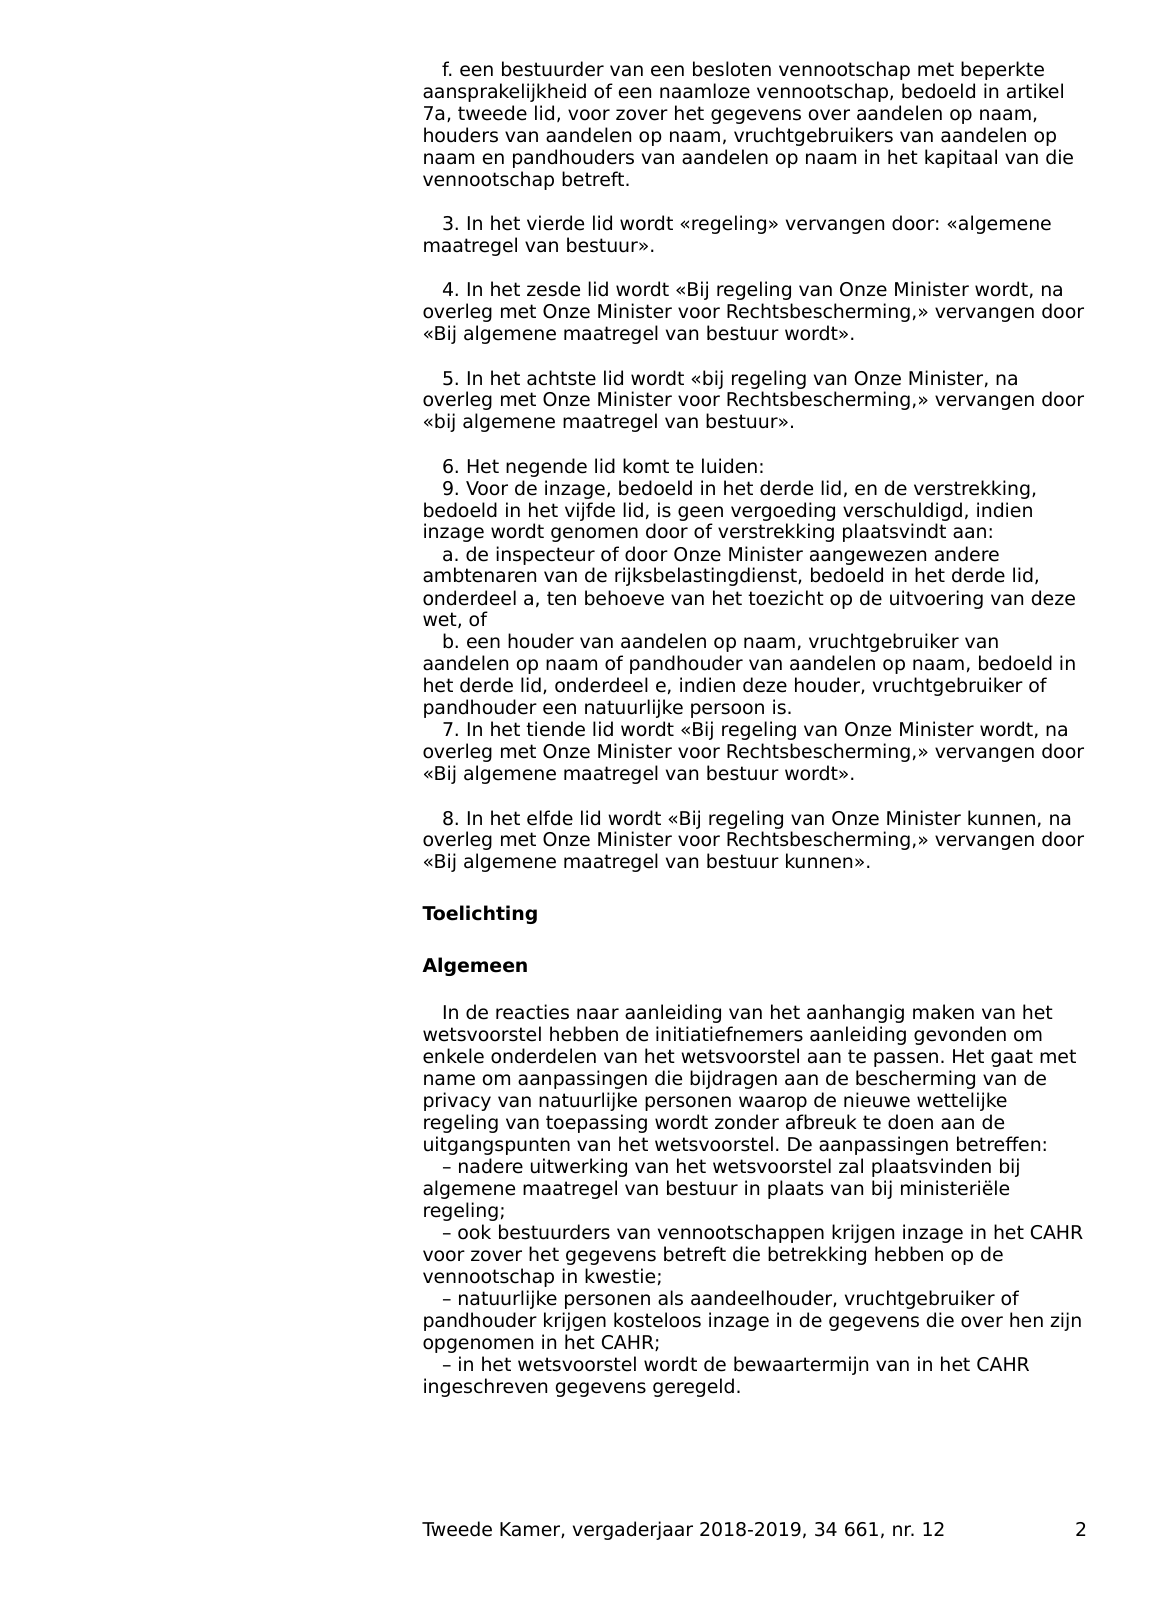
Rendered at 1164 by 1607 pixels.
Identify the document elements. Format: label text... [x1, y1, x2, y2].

text – in het wetsvoorstel wordt de bewaartermijn van in het CAHR ingeschreven gegevens geregeld. [422, 1354, 1087, 1398]
text 4. In het zesde lid wordt «Bij regeling van Onze Minister wordt, na overleg met Onze Minister voor Rechtsbescherming,» vervangen door «Bij algemene maatregel van bestuur wordt». [422, 279, 1087, 345]
text f. een bestuurder van een besloten vennootschap met beperkte aansprakelijkheid of een naamloze vennootschap, bedoeld in artikel 7a, tweede lid, voor zover het gegevens over aandelen op naam, houders van aandelen op naam, vruchtgebruikers van aandelen op naam en pandhouders van aandelen op naam in het kapitaal van die vennootschap betreft. [422, 59, 1087, 191]
text – ook bestuurders van vennootschappen krijgen inzage in het CAHR voor zover het gegevens betreft die betrekking hebben op de vennootschap in kwestie; [422, 1222, 1087, 1288]
text In de reacties naar aanleiding van het aanhangig maken van het wetsvoorstel hebben de initiatiefnemers aanleiding gevonden om enkele onderdelen van het wetsvoorstel aan te passen. Het gaat met name om aanpassingen die bijdragen aan de bescherming van de privacy van natuurlijke personen waarop de nieuwe wettelijke regeling van toepassing wordt zonder afbreuk te doen aan de uitgangspunten van het wetsvoorstel. De aanpassingen betreffen: [422, 1002, 1087, 1156]
text 6. Het negende lid komt te luiden: [422, 456, 1087, 477]
subtitle Algemeen [422, 955, 1087, 977]
text b. een houder van aandelen op naam, vruchtgebruiker van aandelen op naam of pandhouder van aandelen op naam, bedoeld in het derde lid, onderdeel e, indien deze houder, vruchtgebruiker of pandhouder een natuurlijke persoon is. [422, 631, 1087, 719]
text – natuurlijke personen als aandeelhouder, vruchtgebruiker of pandhouder krijgen kosteloos inzage in de gegevens die over hen zijn opgenomen in het CAHR; [422, 1288, 1087, 1354]
subtitle Toelichting [422, 903, 1087, 925]
text 9. Voor de inzage, bedoeld in het derde lid, en de verstrekking, bedoeld in het vijfde lid, is geen vergoeding verschuldigd, indien inzage wordt genomen door of verstrekking plaatsvindt aan: [422, 477, 1087, 543]
text – nadere uitwerking van het wetsvoorstel zal plaatsvinden bij algemene maatregel van bestuur in plaats van bij ministeriële regeling; [422, 1156, 1087, 1222]
text 7. In het tiende lid wordt «Bij regeling van Onze Minister wordt, na overleg met Onze Minister voor Rechtsbescherming,» vervangen door «Bij algemene maatregel van bestuur wordt». [422, 719, 1087, 785]
text a. de inspecteur of door Onze Minister aangewezen andere ambtenaren van de rijksbelastingdienst, bedoeld in het derde lid, onderdeel a, ten behoeve van het toezicht op de uitvoering van deze wet, of [422, 543, 1087, 631]
text 5. In het achtste lid wordt «bij regeling van Onze Minister, na overleg met Onze Minister voor Rechtsbescherming,» vervangen door «bij algemene maatregel van bestuur». [422, 367, 1087, 433]
text 3. In het vierde lid wordt «regeling» vervangen door: «algemene maatregel van bestuur». [422, 213, 1087, 257]
text 8. In het elfde lid wordt «Bij regeling van Onze Minister kunnen, na overleg met Onze Minister voor Rechtsbescherming,» vervangen door «Bij algemene maatregel van bestuur kunnen». [422, 807, 1087, 873]
